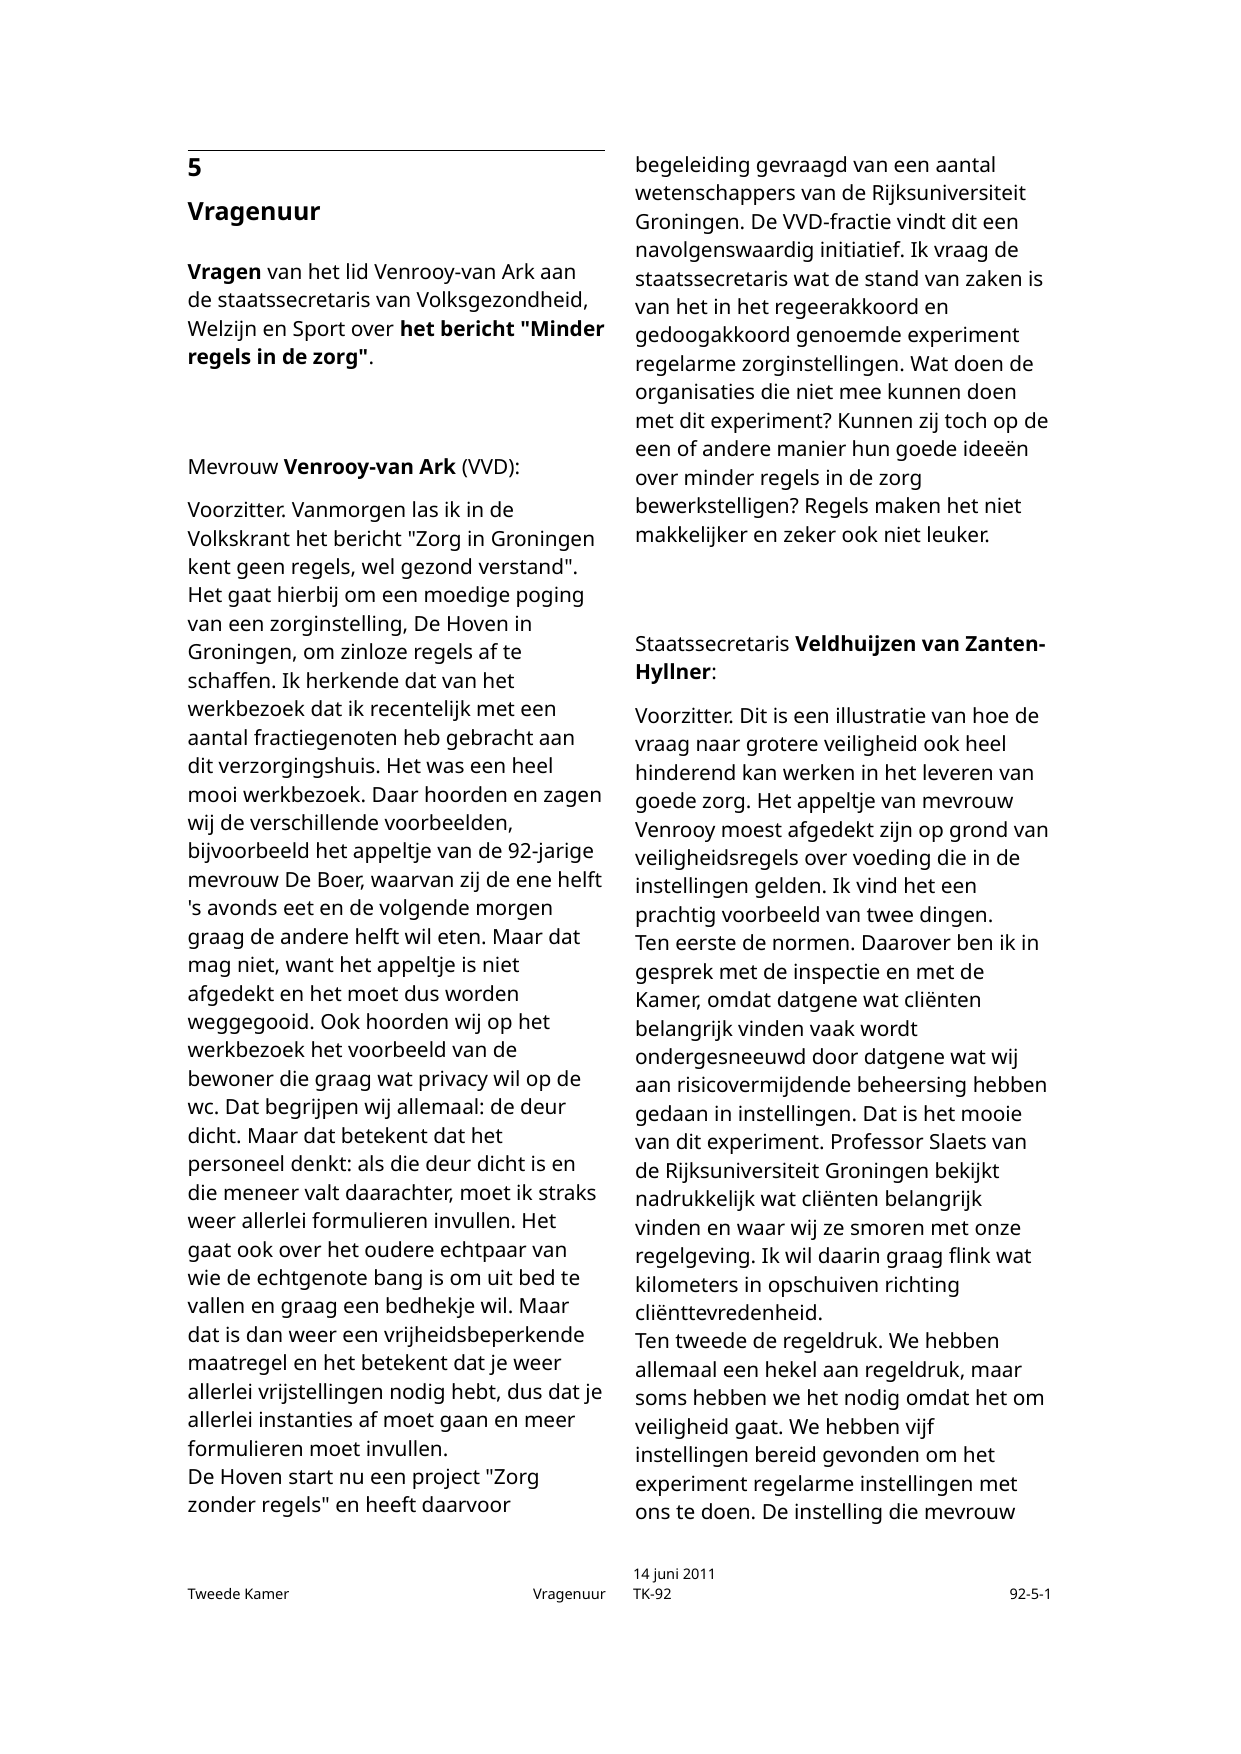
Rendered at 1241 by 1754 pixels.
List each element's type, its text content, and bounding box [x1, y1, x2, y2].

text Voorzitter. Dit is een illustratie van hoe de vraag naar grotere veiligheid ook heel hinderend kan werken in het leveren van goede zorg. Het appeltje van mevrouw Venrooy moest afgedekt zijn op grond van veiligheidsregels over voeding die in de instellingen gelden. Ik vind het een prachtig voorbeeld van twee dingen. [635, 701, 1053, 928]
text  [187, 401, 605, 429]
text Vragenuur [187, 193, 605, 227]
text Voorzitter. Vanmorgen las ik in de Volkskrant het bericht "Zorg in Groningen kent geen regels, wel gezond verstand". Het gaat hierbij om een moedige poging van een zorginstelling, De Hoven in Groningen, om zinloze regels af te schaffen. Ik herkende dat van het werkbezoek dat ik recentelijk met een aantal fractiegenoten heb gebracht aan dit verzorgingshuis. Het was een heel mooi werkbezoek. Daar hoorden en zagen wij de verschillende voorbeelden, bijvoorbeeld het appeltje van de 92-jarige mevrouw De Boer, waarvan zij de ene helft 's avonds eet en de volgende morgen graag de andere helft wil eten. Maar dat mag niet, want het appeltje is niet afgedekt en het moet dus worden weggegooid. Ook hoorden wij op het werkbezoek het voorbeeld van de bewoner die graag wat privacy wil op de wc. Dat begrijpen wij allemaal: de deur dicht. Maar dat betekent dat het personeel denkt: als die deur dicht is en die meneer valt daarachter, moet ik straks weer allerlei formulieren invullen. Het gaat ook over het oudere echtpaar van wie de echtgenote bang is om uit bed te vallen en graag een bedhekje wil. Maar dat is dan weer een vrijheidsbeperkende maatregel en het betekent dat je weer allerlei vrijstellingen nodig hebt, dus dat je allerlei instanties af moet gaan en meer formulieren moet invullen. [187, 495, 605, 1462]
text De Hoven start nu een project "Zorg zonder regels" en heeft daarvoor [187, 1462, 605, 1519]
text Ten eerste de normen. Daarover ben ik in gesprek met de inspectie en met de Kamer, omdat datgene wat cliënten belangrijk vinden vaak wordt ondergesneeuwd door datgene wat wij aan risicovermijdende beheersing hebben gedaan in instellingen. Dat is het mooie van dit experiment. Professor Slaets van de Rijksuniversiteit Groningen bekijkt nadrukkelijk wat cliënten belangrijk vinden en waar wij ze smoren met onze regelgeving. Ik wil daarin graag flink wat kilometers in opschuiven richting cliënttevredenheid. [635, 928, 1053, 1327]
text Vragen van het lid Venrooy-van Ark aan de staatssecretaris van Volksgezondheid, Welzijn en Sport over het bericht "Minder regels in de zorg". [187, 257, 605, 371]
text begeleiding gevraagd van een aantal wetenschappers van de Rijksuniversiteit Groningen. De VVD-fractie vindt dit een navolgenswaardig initiatief. Ik vraag de staatssecretaris wat de stand van zaken is van het in het regeerakkoord en gedoogakkoord genoemde experiment regelarme zorginstellingen. Wat doen de organisaties die niet mee kunnen doen met dit experiment? Kunnen zij toch op de een of andere manier hun goede ideeën over minder regels in de zorg bewerkstelligen? Regels maken het niet makkelijker en zeker ook niet leuker. [635, 150, 1053, 548]
text Staatssecretaris Veldhuijzen van Zanten-Hyllner: [635, 629, 1053, 686]
text  [635, 578, 1053, 607]
text Mevrouw Venrooy-van Ark (VVD): [187, 452, 605, 480]
text 5 [187, 151, 605, 184]
text Ten tweede de regeldruk. We hebben allemaal een hekel aan regeldruk, maar soms hebben we het nodig omdat het om veiligheid gaat. We hebben vijf instellingen bereid gevonden om het experiment regelarme instellingen met ons te doen. De instelling die mevrouw [635, 1327, 1053, 1526]
